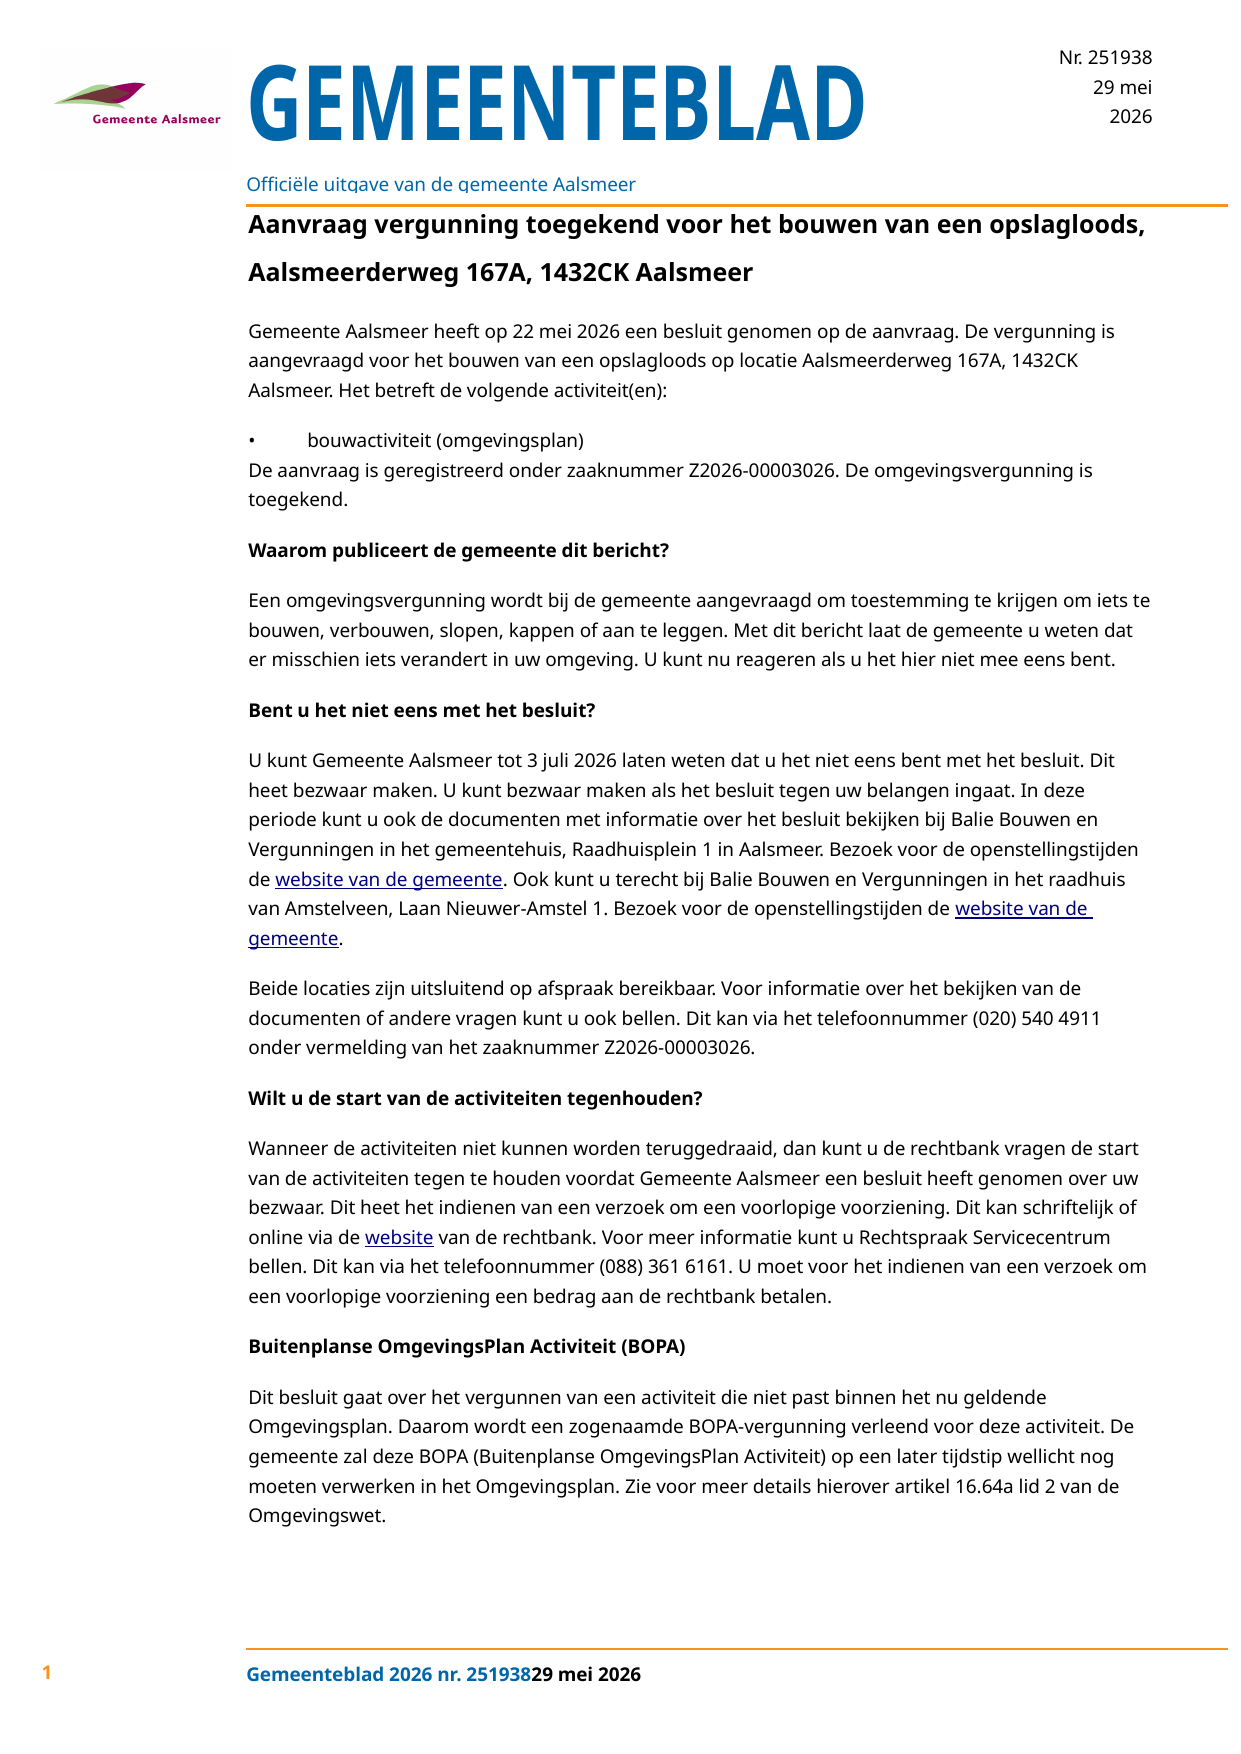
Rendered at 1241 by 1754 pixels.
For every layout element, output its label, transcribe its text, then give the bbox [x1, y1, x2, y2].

text Buitenplanse OmgevingsPlan Activiteit (BOPA) [248, 1334, 1152, 1359]
picture [41, 47, 231, 172]
text Gemeente Aalsmeer heeft op 22 mei 2026 een besluit genomen op de aanvraag. De vergunning is aangevraagd voor het bouwen van een opslagloods op locatie Aalsmeerderweg 167A, 1432CK Aalsmeer. Het betreft de volgende activiteit(en): [248, 318, 1152, 403]
text Dit besluit gaat over het vergunnen van een activiteit die niet past binnen het nu geldende Omgevingsplan. Daarom wordt een zogenaamde BOPA-vergunning verleend voor deze activiteit. De gemeente zal deze BOPA (Buitenplanse OmgevingsPlan Activiteit) op een later tijdstip wellicht nog moeten verwerken in het Omgevingsplan. Zie voor meer details hierover artikel 16.64a lid 2 van de Omgevingswet. [248, 1384, 1152, 1528]
text U kunt Gemeente Aalsmeer tot 3 juli 2026 laten weten dat u het niet eens bent met het besluit. Dit heet bezwaar maken. U kunt bezwaar maken als het besluit tegen uw belangen ingaat. In deze periode kunt u ook de documenten met informatie over het besluit bekijken bij Balie Bouwen en Vergunningen in het gemeentehuis, Raadhuisplein 1 in Aalsmeer. Bezoek voor de openstellingstijden de website van de gemeente. Ook kunt u terecht bij Balie Bouwen en Vergunningen in het raadhuis van Amstelveen, Laan Nieuwer-Amstel 1. Bezoek voor de openstellingstijden de website van de gemeente. [248, 747, 1152, 951]
list bouwactiviteit (omgevingsplan) [248, 427, 1152, 453]
text Wilt u de start van de activiteiten tegenhouden? [248, 1085, 1152, 1111]
text Waarom publiceert de gemeente dit bericht? [248, 537, 1152, 563]
text De aanvraag is geregistreerd onder zaaknummer Z2026-00003026. De omgevingsvergunning is toegekend. [248, 457, 1152, 512]
text Bent u het niet eens met het besluit? [248, 697, 1152, 723]
text Wanneer de activiteiten niet kunnen worden teruggedraaid, dan kunt u de rechtbank vragen de start van de activiteiten tegen te houden voordat Gemeente Aalsmeer een besluit heeft genomen over uw bezwaar. Dit heet het indienen van een verzoek om een voorlopige voorziening. Dit kan schriftelijk of online via de website van de rechtbank. Voor meer informatie kunt u Rechtspraak Servicecentrum bellen. Dit kan via het telefoonnummer (088) 361 6161. U moet voor het indienen van een verzoek om een voorlopige voorziening een bedrag aan de rechtbank betalen. [248, 1135, 1152, 1309]
text Beide locaties zijn uitsluitend op afspraak bereikbaar. Voor informatie over het bekijken van de documenten of andere vragen kunt u ook bellen. Dit kan via het telefoonnummer (020) 540 4911 onder vermelding van het zaaknummer Z2026-00003026. [248, 975, 1152, 1060]
text Een omgevingsvergunning wordt bij de gemeente aangevraagd om toestemming te krijgen om iets te bouwen, verbouwen, slopen, kappen of aan te leggen. Met dit bericht laat de gemeente u weten dat er misschien iets verandert in uw omgeving. U kunt nu reageren als u het hier niet mee eens bent. [248, 587, 1152, 672]
text Aanvraag vergunning toegekend voor het bouwen van een opslagloods, Aalsmeerderweg 167A, 1432CK Aalsmeer [248, 207, 1152, 288]
